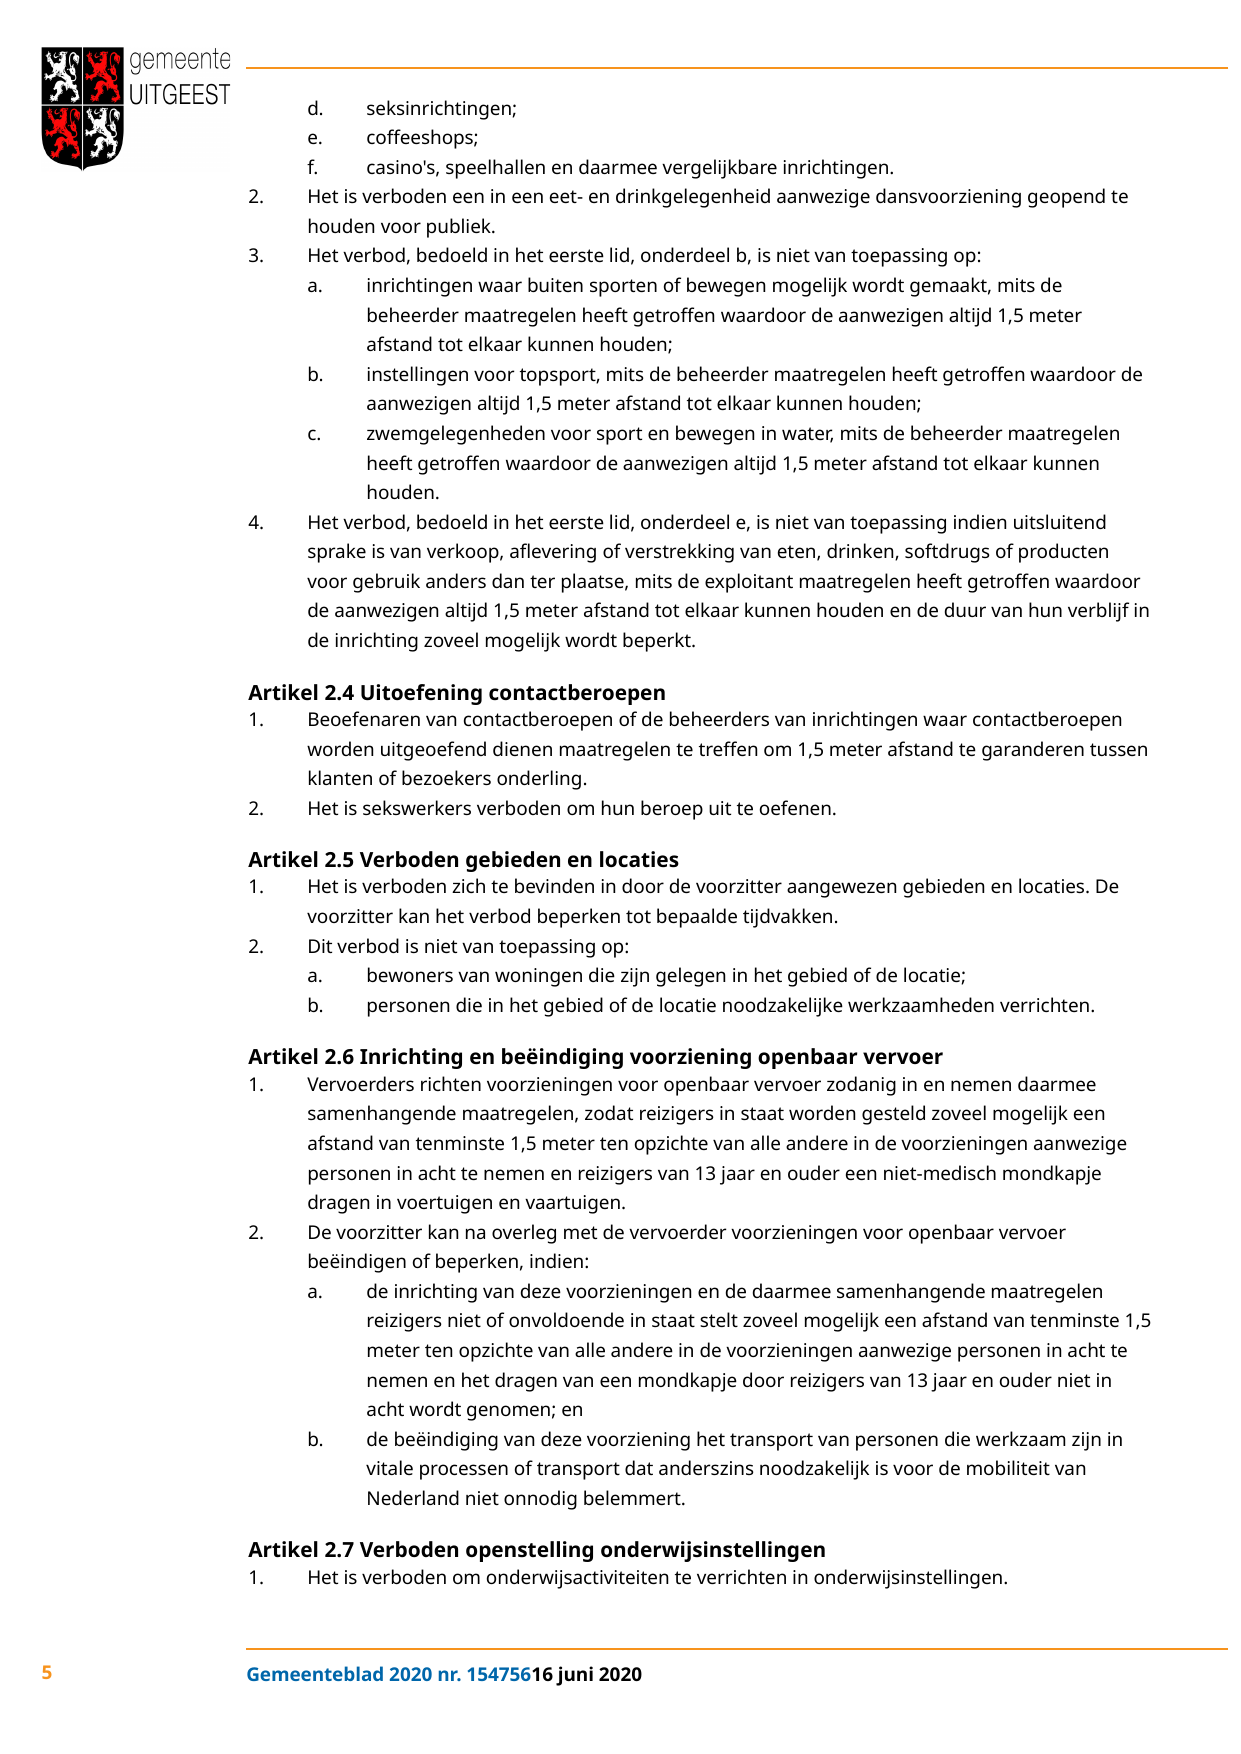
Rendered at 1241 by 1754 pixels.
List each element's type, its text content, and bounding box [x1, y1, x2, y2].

list instellingen voor topsport, mits de beheerder maatregelen heeft getroffen waardoor de aanwezigen altijd 1,5 meter afstand tot elkaar kunnen houden; [307, 361, 1152, 416]
list Het is sekswerkers verboden om hun beroep uit te oefenen. [248, 795, 1152, 821]
text Artikel 2.4 Uitoefening contactberoepen [248, 678, 1152, 706]
list de inrichting van deze voorzieningen en de daarmee samenhangende maatregelen reizigers niet of onvoldoende in staat stelt zoveel mogelijk een afstand van tenminste 1,5 meter ten opzichte van alle andere in de voorzieningen aanwezige personen in acht te nemen en het dragen van een mondkapje door reizigers van 13 jaar en ouder niet in acht wordt genomen; en [307, 1278, 1152, 1422]
list Dit verbod is niet van toepassing op: [248, 933, 1152, 959]
list Het verbod, bedoeld in het eerste lid, onderdeel e, is niet van toepassing indien uitsluitend sprake is van verkoop, aflevering of verstrekking van eten, drinken, softdrugs of producten voor gebruik anders dan ter plaatse, mits de exploitant maatregelen heeft getroffen waardoor de aanwezigen altijd 1,5 meter afstand tot elkaar kunnen houden en de duur van hun verblijf in de inrichting zoveel mogelijk wordt beperkt. [248, 509, 1152, 653]
list Het verbod, bedoeld in het eerste lid, onderdeel b, is niet van toepassing op: [248, 243, 1152, 268]
list Vervoerders richten voorzieningen voor openbaar vervoer zodanig in en nemen daarmee samenhangende maatregelen, zodat reizigers in staat worden gesteld zoveel mogelijk een afstand van tenminste 1,5 meter ten opzichte van alle andere in de voorzieningen aanwezige personen in acht te nemen en reizigers van 13 jaar en ouder een niet-medisch mondkapje dragen in voertuigen en vaartuigen. [248, 1071, 1152, 1215]
list bewoners van woningen die zijn gelegen in het gebied of de locatie; [307, 962, 1152, 988]
list Het is verboden een in een eet- en drinkgelegenheid aanwezige dansvoorziening geopend te houden voor publiek. [248, 183, 1152, 239]
list Het is verboden zich te bevinden in door de voorzitter aangewezen gebieden en locaties. De voorzitter kan het verbod beperken tot bepaalde tijdvakken. [248, 874, 1152, 929]
list Het is verboden om onderwijsactiviteiten te verrichten in onderwijsinstellingen. [248, 1564, 1152, 1590]
list De voorzitter kan na overleg met de vervoerder voorzieningen voor openbaar vervoer beëindigen of beperken, indien: [248, 1219, 1152, 1274]
list Beoefenaren van contactberoepen of de beheerders van inrichtingen waar contactberoepen worden uitgeoefend dienen maatregelen te treffen om 1,5 meter afstand te garanderen tussen klanten of bezoekers onderling. [248, 706, 1152, 791]
list inrichtingen waar buiten sporten of bewegen mogelijk wordt gemaakt, mits de beheerder maatregelen heeft getroffen waardoor de aanwezigen altijd 1,5 meter afstand tot elkaar kunnen houden; [307, 272, 1152, 357]
text Artikel 2.5 Verboden gebieden en locaties [248, 845, 1152, 874]
list seksinrichtingen; [307, 95, 1152, 121]
list personen die in het gebied of de locatie noodzakelijke werkzaamheden verrichten. [307, 992, 1152, 1018]
list de beëindiging van deze voorziening het transport van personen die werkzaam zijn in vitale processen of transport dat anderszins noodzakelijk is voor de mobiliteit van Nederland niet onnodig belemmert. [307, 1426, 1152, 1511]
text Artikel 2.6 Inrichting en beëindiging voorziening openbaar vervoer [248, 1042, 1152, 1071]
list zwemgelegenheden voor sport en bewegen in water, mits de beheerder maatregelen heeft getroffen waardoor de aanwezigen altijd 1,5 meter afstand tot elkaar kunnen houden. [307, 420, 1152, 505]
list coffeeshops; [307, 124, 1152, 150]
list casino's, speelhallen en daarmee vergelijkbare inrichtingen. [307, 154, 1152, 180]
picture [41, 47, 231, 172]
text Artikel 2.7 Verboden openstelling onderwijsinstellingen [248, 1536, 1152, 1564]
